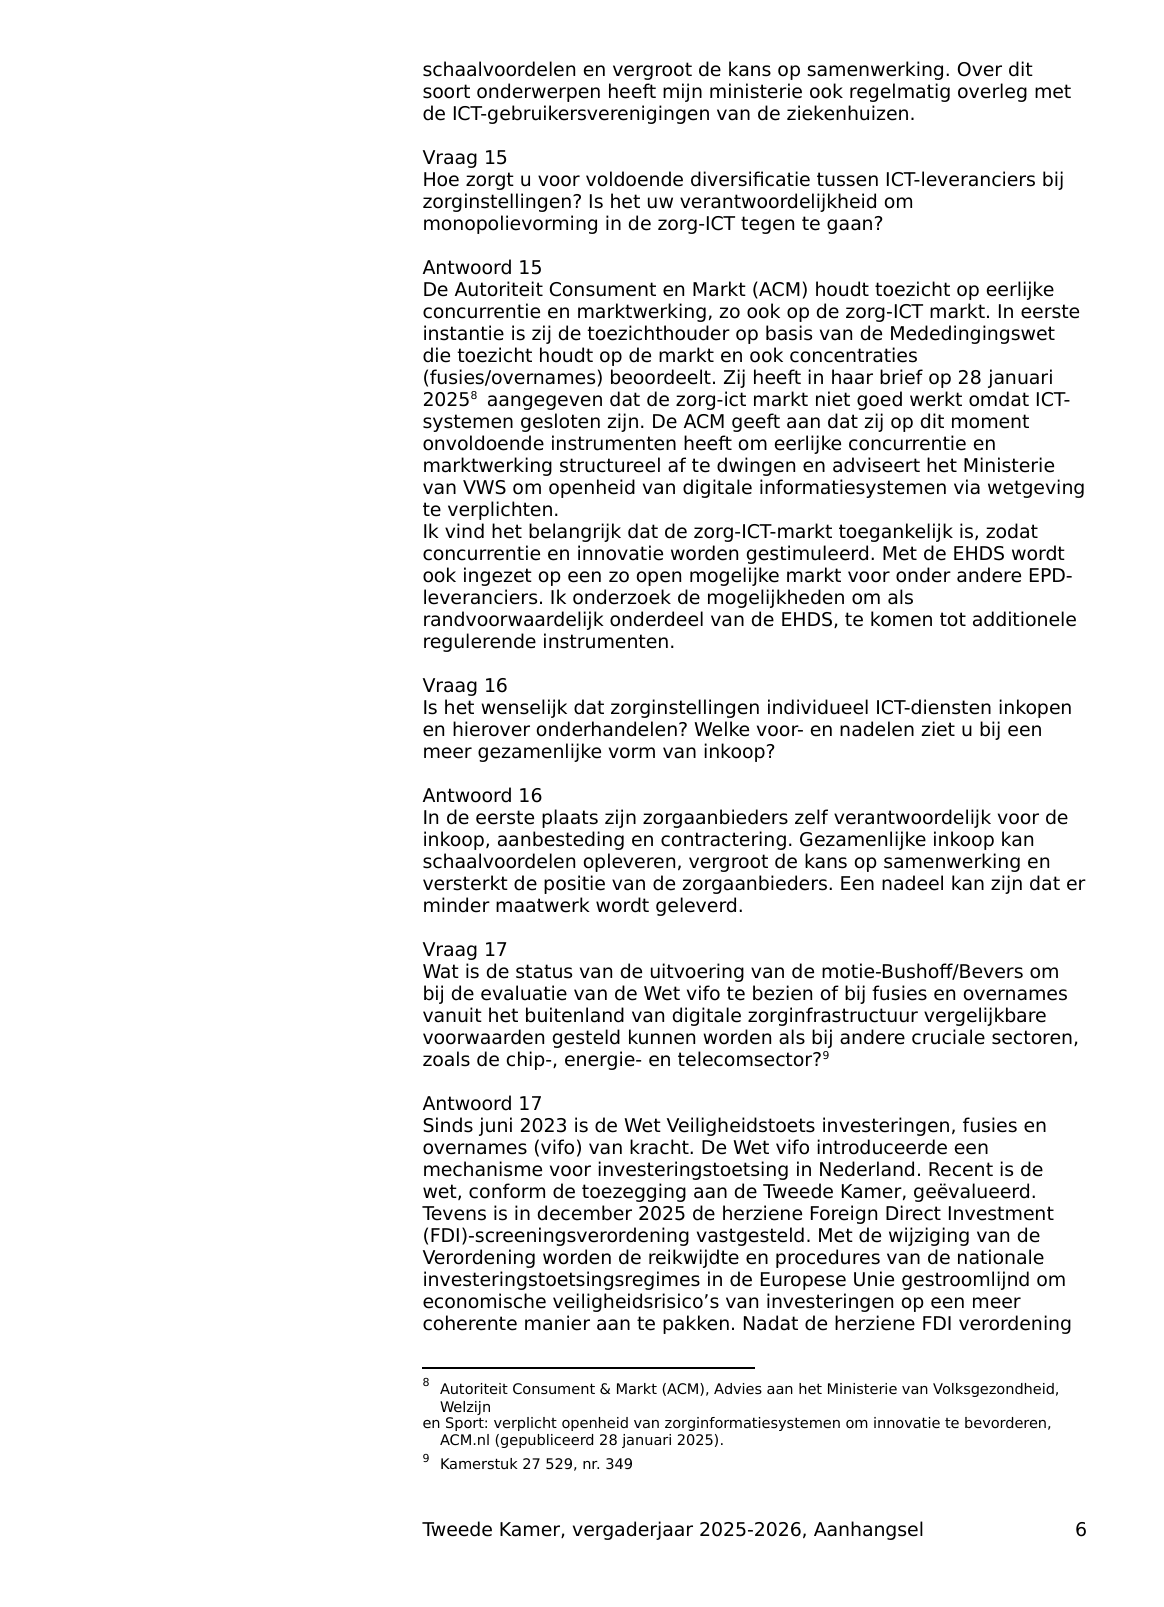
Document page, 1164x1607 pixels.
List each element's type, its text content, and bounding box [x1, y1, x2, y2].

text en Sport: verplicht openheid van zorginformatiesystemen om innovatie te bevorderen, ACM.nl (gepubliceerd 28 januari 2025). [422, 1416, 1087, 1449]
text Vraag 16 [422, 675, 1087, 697]
text In de eerste plaats zijn zorgaanbieders zelf verantwoordelijk voor de inkoop, aanbesteding en contractering. Gezamenlijke inkoop kan schaalvoordelen opleveren, vergroot de kans op samenwerking en versterkt de positie van de zorgaanbieders. Een nadeel kan zijn dat er minder maatwerk wordt geleverd. [422, 807, 1087, 917]
text Sinds juni 2023 is de Wet Veiligheidstoets investeringen, fusies en overnames (vifo) van kracht. De Wet vifo introduceerde een mechanisme voor investeringstoetsing in Nederland. Recent is de wet, conform de toezegging aan de Tweede Kamer, geëvalueerd. [422, 1115, 1087, 1203]
text Vraag 15 [422, 147, 1087, 169]
text De Autoriteit Consument en Markt (ACM) houdt toezicht op eerlijke concurrentie en marktwerking, zo ook op de zorg-ICT markt. In eerste instantie is zij de toezichthouder op basis van de Mededingingswet die toezicht houdt op de markt en ook concentraties (fusies/overnames) beoordeelt. Zij heeft in haar brief op 28 januari 2025 aangegeven dat de zorg-ict markt niet goed werkt omdat ICT-systemen gesloten zijn. De ACM geeft aan dat zij op dit moment onvoldoende instrumenten heeft om eerlijke concurrentie en marktwerking structureel af te dwingen en adviseert het Ministerie van VWS om openheid van digitale informatiesystemen via wetgeving te verplichten. [422, 279, 1087, 521]
text Antwoord 16 [422, 785, 1087, 807]
text Wat is de status van de uitvoering van de motie-Bushoff/Bevers om bij de evaluatie van de Wet vifo te bezien of bij fusies en overnames vanuit het buitenland van digitale zorginfrastructuur vergelijkbare voorwaarden gesteld kunnen worden als bij andere cruciale sectoren, zoals de chip-, energie- en telecomsector? [422, 961, 1087, 1071]
text Hoe zorgt u voor voldoende diversificatie tussen ICT-leveranciers bij zorginstellingen? Is het uw verantwoordelijkheid om monopolievorming in de zorg-ICT tegen te gaan? [422, 169, 1087, 235]
text Autoriteit Consument & Markt (ACM), Advies aan het Ministerie van Volksgezondheid, Welzijn [422, 1377, 1087, 1416]
text Antwoord 17 [422, 1093, 1087, 1115]
text Kamerstuk 27 529, nr. 349 [422, 1452, 1087, 1474]
text Tevens is in december 2025 de herziene Foreign Direct Investment (FDI)-screeningsverordening vastgesteld. Met de wijziging van de Verordening worden de reikwijdte en procedures van de nationale investeringstoetsingsregimes in de Europese Unie gestroomlijnd om economische veiligheidsrisico’s van investeringen op een meer coherente manier aan te pakken. Nadat de herziene FDI verordening [422, 1203, 1087, 1335]
text Antwoord 15 [422, 257, 1087, 279]
text schaalvoordelen en vergroot de kans op samenwerking. Over dit soort onderwerpen heeft mijn ministerie ook regelmatig overleg met de ICT-gebruikersverenigingen van de ziekenhuizen. [422, 59, 1087, 125]
text Vraag 17 [422, 939, 1087, 961]
text Ik vind het belangrijk dat de zorg-ICT-markt toegankelijk is, zodat concurrentie en innovatie worden gestimuleerd. Met de EHDS wordt ook ingezet op een zo open mogelijke markt voor onder andere EPD-leveranciers. Ik onderzoek de mogelijkheden om als randvoorwaardelijk onderdeel van de EHDS, te komen tot additionele regulerende instrumenten. [422, 521, 1087, 653]
text Is het wenselijk dat zorginstellingen individueel ICT-diensten inkopen en hierover onderhandelen? Welke voor- en nadelen ziet u bij een meer gezamenlijke vorm van inkoop? [422, 697, 1087, 763]
